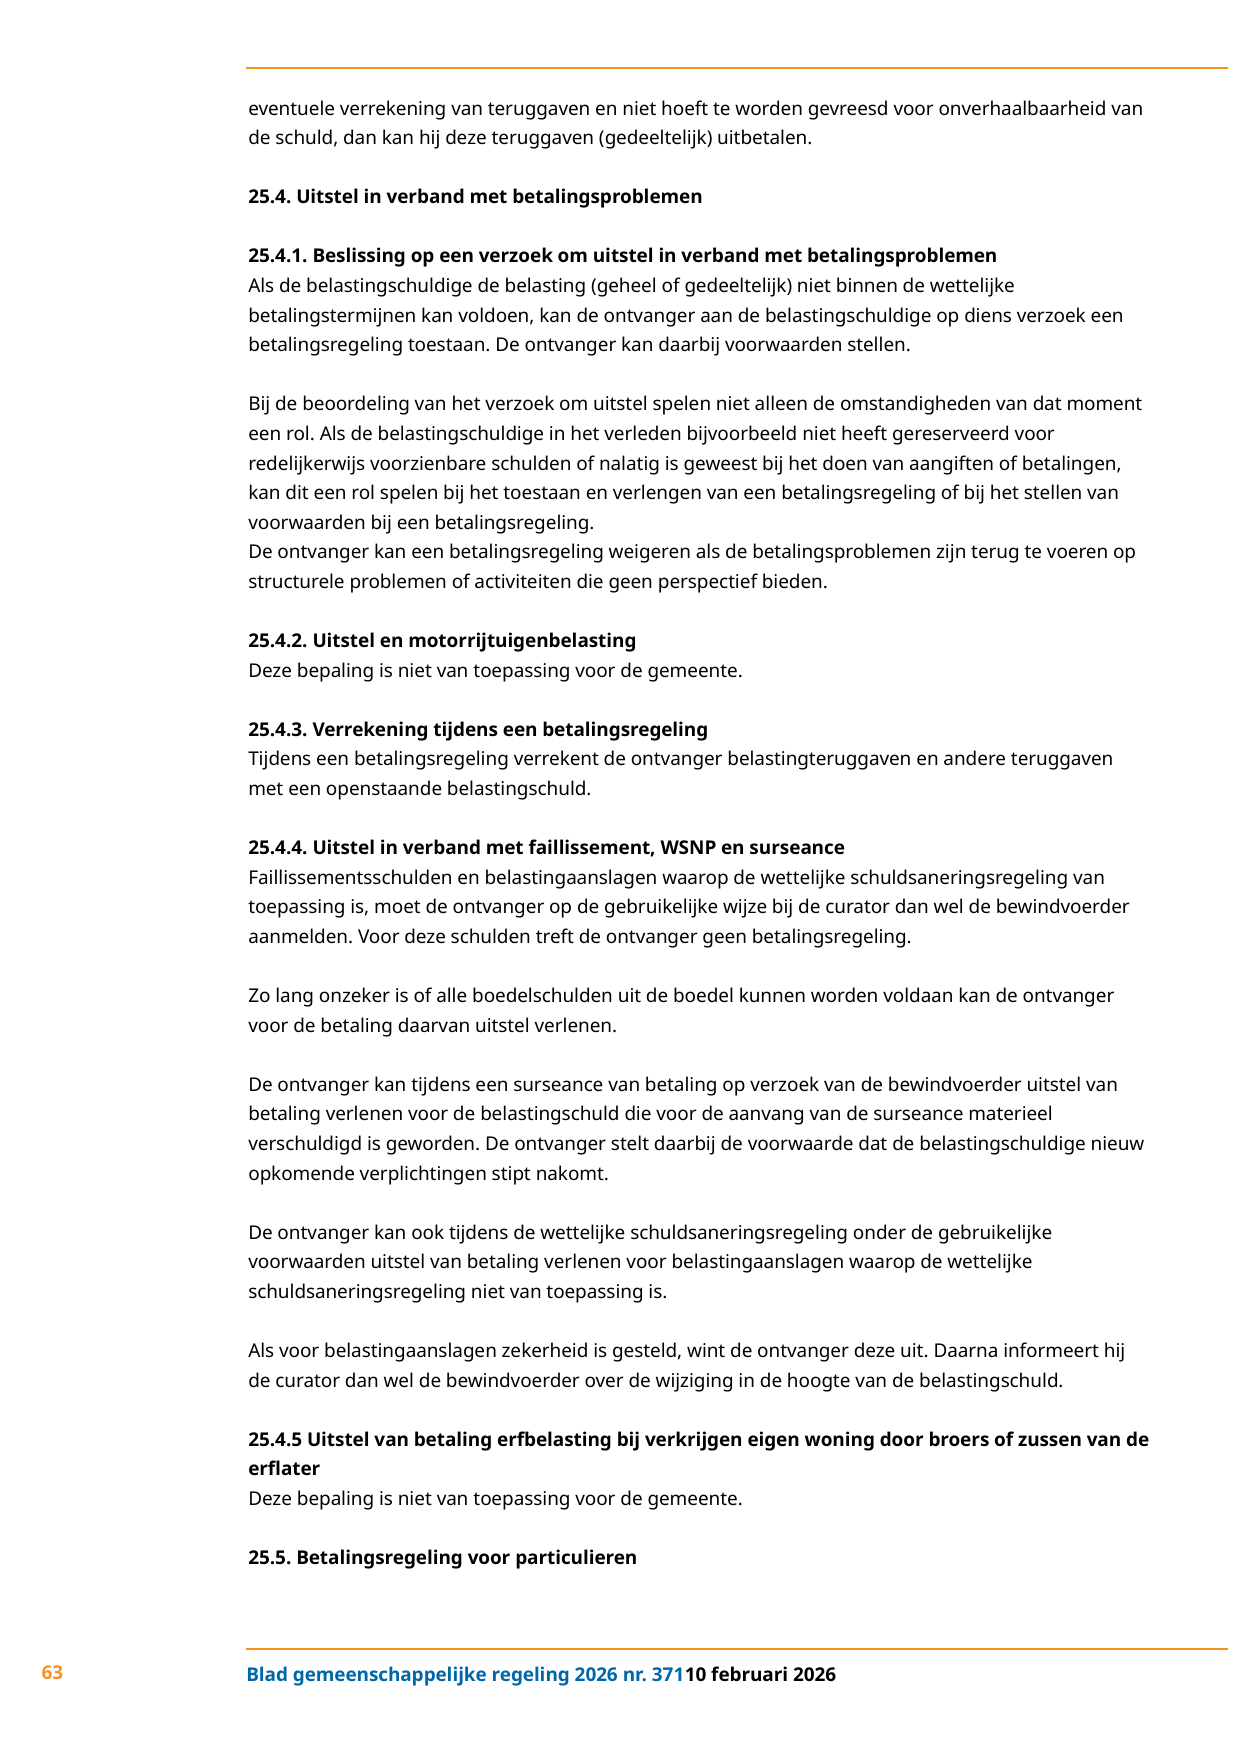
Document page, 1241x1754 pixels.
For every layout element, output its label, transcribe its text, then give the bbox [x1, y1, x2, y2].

text Zo lang onzeker is of alle boedelschulden uit de boedel kunnen worden voldaan kan de ontvanger voor de betaling daarvan uitstel verlenen. [248, 982, 1152, 1038]
text Deze bepaling is niet van toepassing voor de gemeente. [248, 657, 1152, 683]
text 25.4.2. Uitstel en motorrijtuigenbelasting [248, 627, 1152, 653]
text Tijdens een betalingsregeling verrekent de ontvanger belastingteruggaven en andere teruggaven met een openstaande belastingschuld. [248, 746, 1152, 801]
picture [41, 47, 231, 172]
text De ontvanger kan ook tijdens de wettelijke schuldsaneringsregeling onder de gebruikelijke voorwaarden uitstel van betaling verlenen voor belastingaanslagen waarop de wettelijke schuldsaneringsregeling niet van toepassing is. [248, 1219, 1152, 1304]
text eventuele verrekening van teruggaven en niet hoeft te worden gevreesd voor onverhaalbaarheid van de schuld, dan kan hij deze teruggaven (gedeeltelijk) uitbetalen. [248, 95, 1152, 150]
text 25.4.1. Beslissing op een verzoek om uitstel in verband met betalingsproblemen [248, 243, 1152, 268]
text 25.4.5 Uitstel van betaling erfbelasting bij verkrijgen eigen woning door broers of zussen van de erflater [248, 1426, 1152, 1481]
text De ontvanger kan een betalingsregeling weigeren als de betalingsproblemen zijn terug te voeren op structurele problemen of activiteiten die geen perspectief bieden. [248, 538, 1152, 594]
text Deze bepaling is niet van toepassing voor de gemeente. [248, 1485, 1152, 1511]
text Faillissementsschulden en belastingaanslagen waarop de wettelijke schuldsaneringsregeling van toepassing is, moet de ontvanger op de gebruikelijke wijze bij de curator dan wel de bewindvoerder aanmelden. Voor deze schulden treft de ontvanger geen betalingsregeling. [248, 864, 1152, 949]
text Als de belastingschuldige de belasting (geheel of gedeeltelijk) niet binnen de wettelijke betalingstermijnen kan voldoen, kan de ontvanger aan de belastingschuldige op diens verzoek een betalingsregeling toestaan. De ontvanger kan daarbij voorwaarden stellen. [248, 272, 1152, 357]
text 25.4.4. Uitstel in verband met faillissement, WSNP en surseance [248, 834, 1152, 860]
text 25.5. Betalingsregeling voor particulieren [248, 1544, 1152, 1570]
text Bij de beoordeling van het verzoek om uitstel spelen niet alleen de omstandigheden van dat moment een rol. Als de belastingschuldige in het verleden bijvoorbeeld niet heeft gereserveerd voor redelijkerwijs voorzienbare schulden of nalatig is geweest bij het doen van aangiften of betalingen, kan dit een rol spelen bij het toestaan en verlengen van een betalingsregeling of bij het stellen van voorwaarden bij een betalingsregeling. [248, 391, 1152, 535]
text 25.4.3. Verrekening tijdens een betalingsregeling [248, 716, 1152, 742]
text Als voor belastingaanslagen zekerheid is gesteld, wint de ontvanger deze uit. Daarna informeert hij de curator dan wel de bewindvoerder over de wijziging in de hoogte van de belastingschuld. [248, 1337, 1152, 1393]
text 25.4. Uitstel in verband met betalingsproblemen [248, 183, 1152, 209]
text De ontvanger kan tijdens een surseance van betaling op verzoek van de bewindvoerder uitstel van betaling verlenen voor de belastingschuld die voor de aanvang van de surseance materieel verschuldigd is geworden. De ontvanger stelt daarbij de voorwaarde dat de belastingschuldige nieuw opkomende verplichtingen stipt nakomt. [248, 1071, 1152, 1186]
